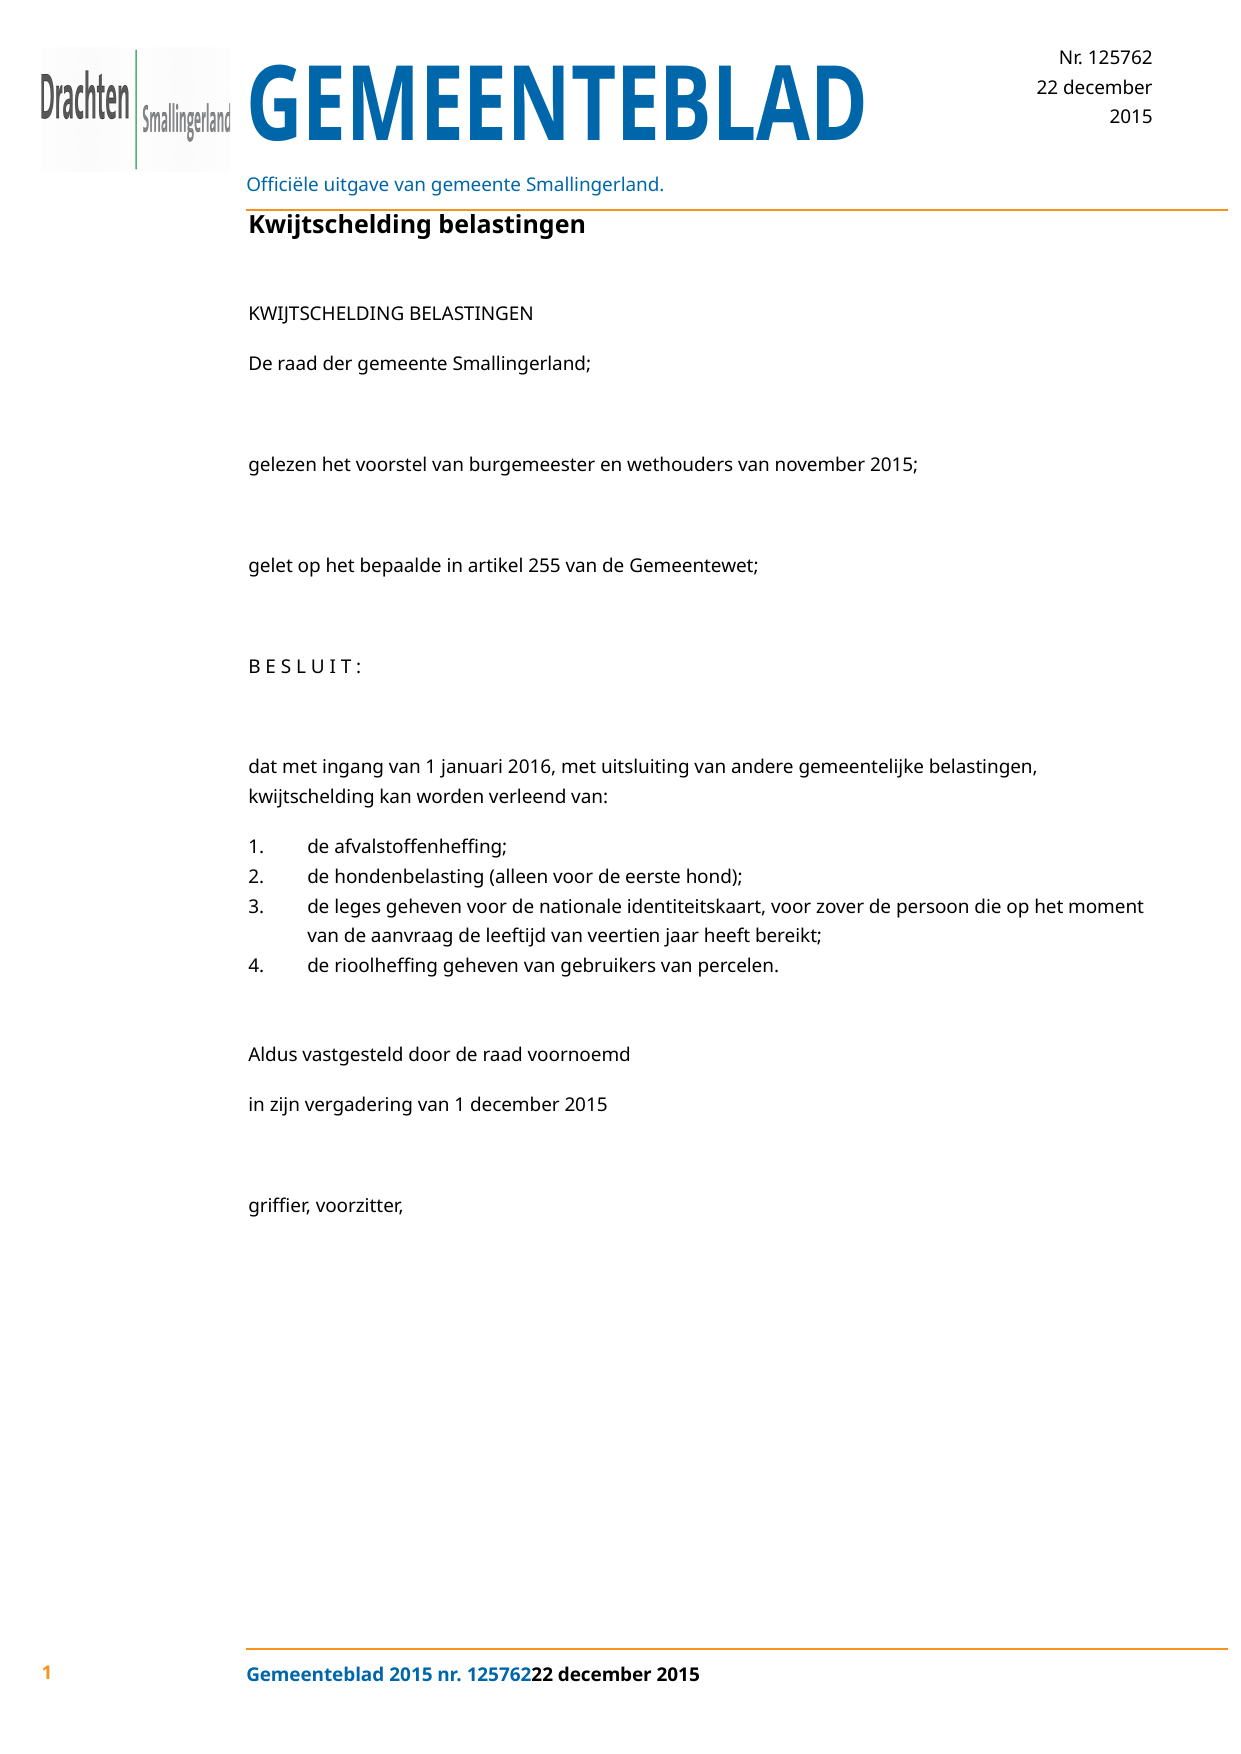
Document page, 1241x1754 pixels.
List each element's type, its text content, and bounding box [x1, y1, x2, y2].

text KWIJTSCHELDING BELASTINGEN [248, 300, 1152, 326]
list de rioolheffing geheven van gebruikers van percelen. [248, 952, 1152, 978]
picture [41, 47, 231, 172]
text in zijn vergadering van 1 december 2015 [248, 1091, 1152, 1117]
text dat met ingang van 1 januari 2016, met uitsluiting van andere gemeentelijke belastingen, kwijtschelding kan worden verleend van: [248, 754, 1152, 809]
list de hondenbelasting (alleen voor de eerste hond); [248, 863, 1152, 889]
text gelezen het voorstel van burgemeester en wethouders van november 2015; [248, 451, 1152, 477]
list de leges geheven voor de nationale identiteitskaart, voor zover de persoon die op het moment van de aanvraag de leeftijd van veertien jaar heeft bereikt; [248, 893, 1152, 948]
text Kwijtschelding belastingen [248, 211, 1152, 241]
text griffier, voorzitter, [248, 1192, 1152, 1218]
text De raad der gemeente Smallingerland; [248, 350, 1152, 376]
list de afvalstoffenheffing; [248, 834, 1152, 859]
text Aldus vastgesteld door de raad voornoemd [248, 1041, 1152, 1066]
text gelet op het bepaalde in artikel 255 van de Gemeentewet; [248, 552, 1152, 578]
text B E S L U I T : [248, 653, 1152, 678]
